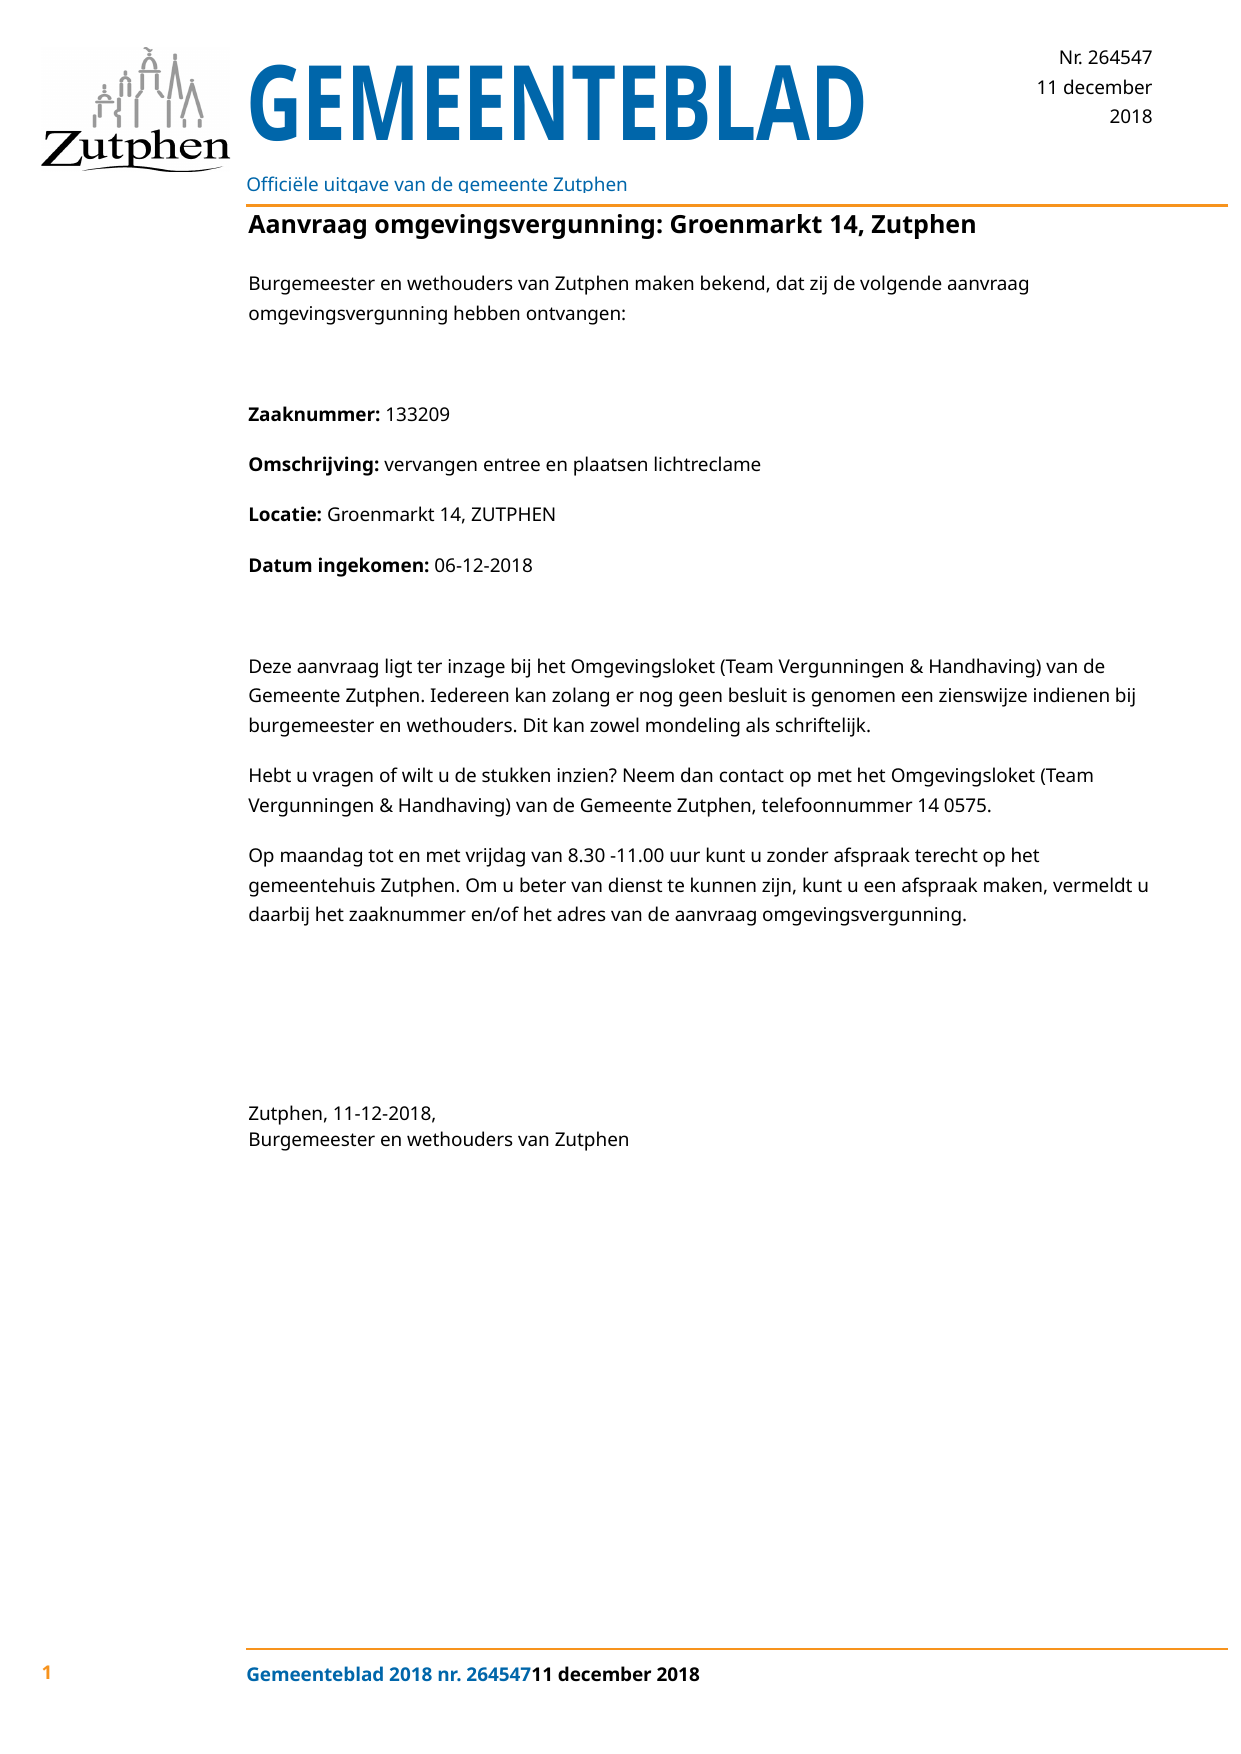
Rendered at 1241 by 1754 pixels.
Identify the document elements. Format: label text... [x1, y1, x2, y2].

text Deze aanvraag ligt ter inzage bij het Omgevingsloket (Team Vergunningen & Handhaving) van de Gemeente Zutphen. Iedereen kan zolang er nog geen besluit is genomen een zienswijze indienen bij burgemeester en wethouders. Dit kan zowel mondeling als schriftelijk. [248, 653, 1152, 738]
text Aanvraag omgevingsvergunning: Groenmarkt 14, Zutphen [248, 207, 1152, 241]
text Zaaknummer: 133209 [248, 401, 1152, 426]
text Op maandag tot en met vrijdag van 8.30 -11.00 uur kunt u zonder afspraak terecht op het gemeentehuis Zutphen. Om u beter van dienst te kunnen zijn, kunt u een afspraak maken, vermeldt u daarbij het zaaknummer en/of het adres van de aanvraag omgevingsvergunning. [248, 842, 1152, 927]
text Zutphen, 11-12-2018, [248, 1101, 1152, 1126]
picture [41, 47, 231, 172]
text Burgemeester en wethouders van Zutphen [248, 1126, 1152, 1152]
text Datum ingekomen: 06-12-2018 [248, 552, 1152, 578]
text Hebt u vragen of wilt u de stukken inzien? Neem dan contact op met het Omgevingsloket (Team Vergunningen & Handhaving) van de Gemeente Zutphen, telefoonnummer 14 0575. [248, 762, 1152, 818]
text Burgemeester en wethouders van Zutphen maken bekend, dat zij de volgende aanvraag omgevingsvergunning hebben ontvangen: [248, 270, 1152, 326]
text Locatie: Groenmarkt 14, ZUTPHEN [248, 502, 1152, 527]
text Omschrijving: vervangen entree en plaatsen lichtreclame [248, 451, 1152, 477]
